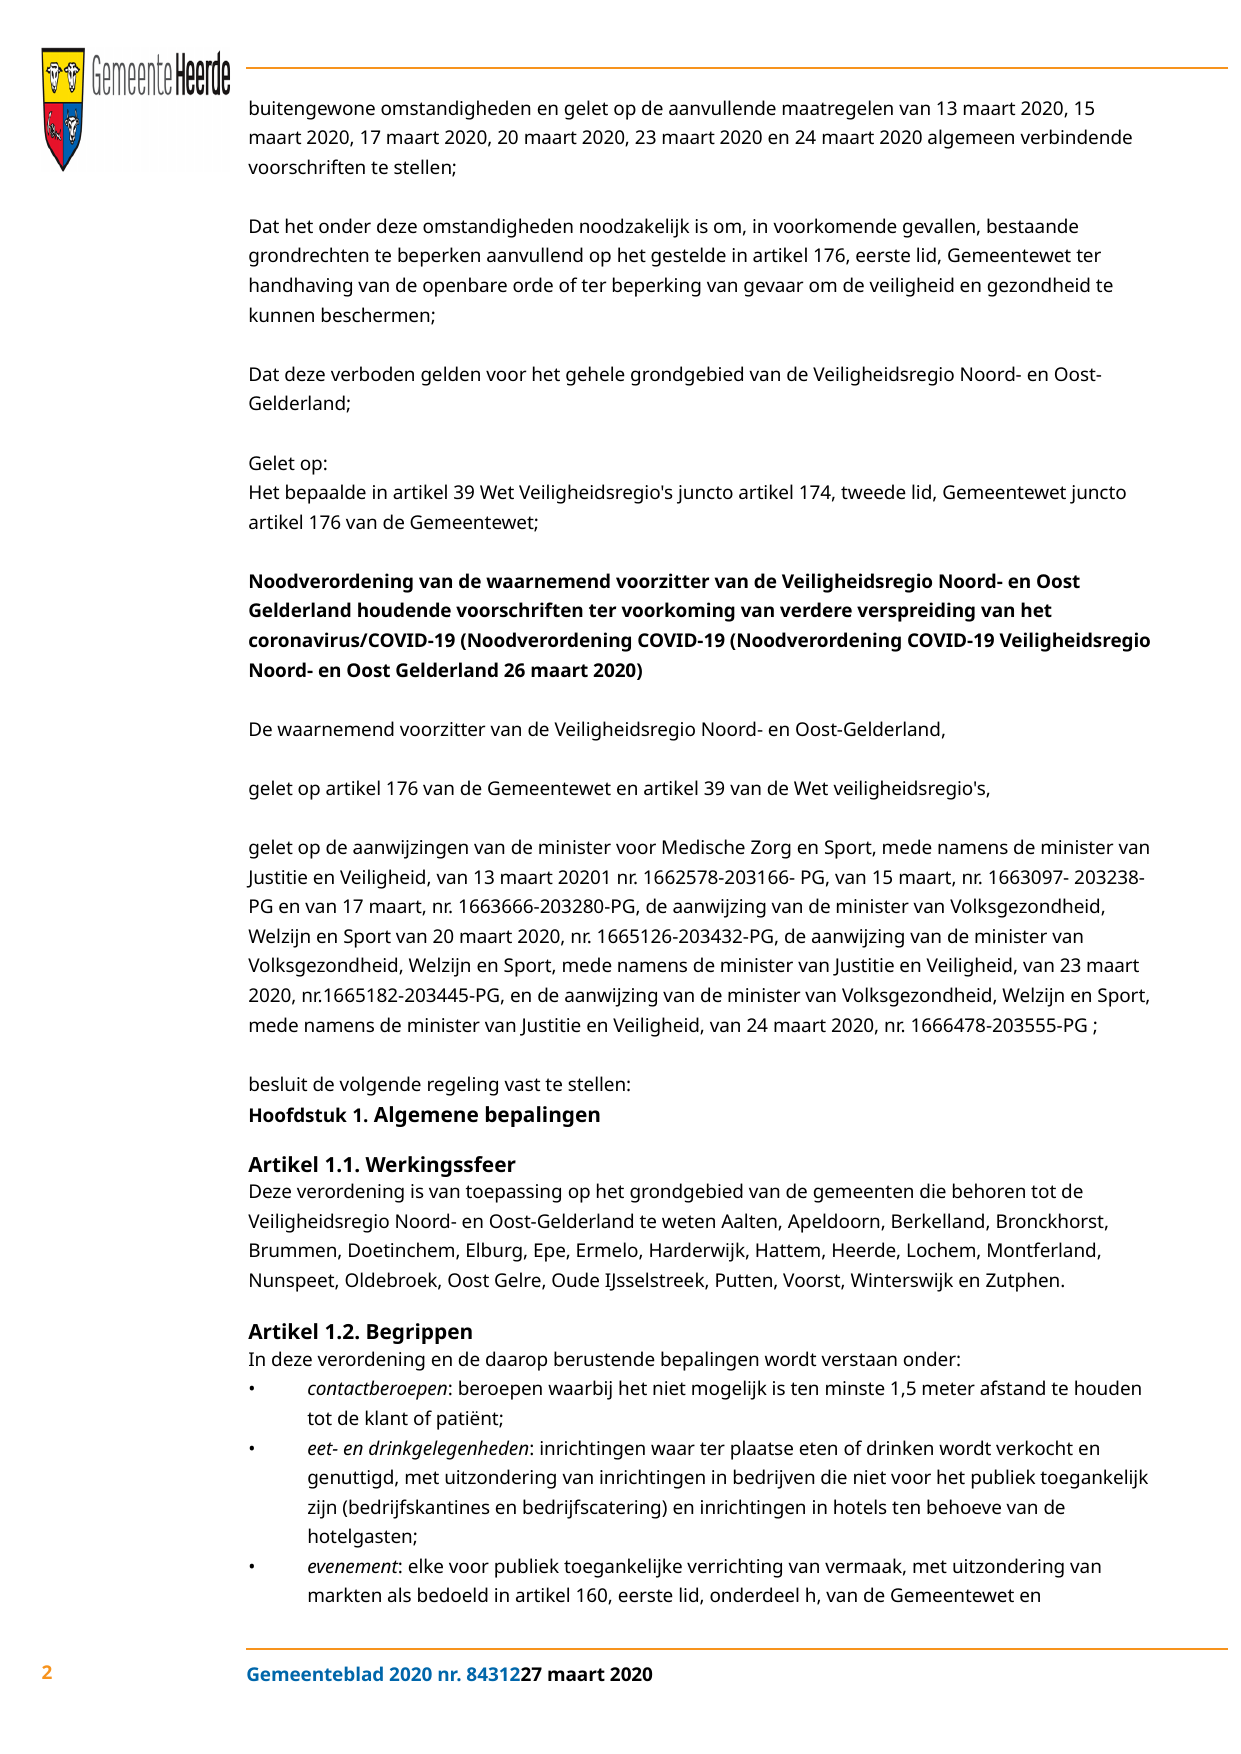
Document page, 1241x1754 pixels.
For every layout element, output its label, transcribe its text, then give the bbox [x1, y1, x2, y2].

text Noodverordening van de waarnemend voorzitter van de Veiligheidsregio Noord- en Oost­ Gelderland houdende voorschriften ter voorkoming van verdere verspreiding van het coronavirus/COVID-19 (Noodverordening COVID-19 (Noodverordening COVID-19 Veiligheidsregio Noord- en Oost­ Gelderland 26 maart 2020) [248, 568, 1152, 683]
list contactberoepen: beroepen waarbij het niet mogelijk is ten minste 1,5 meter afstand te houden tot de klant of patiënt; [248, 1376, 1152, 1431]
text besluit de volgende regeling vast te stellen: [248, 1071, 1152, 1097]
text Artikel 1.2. Begrippen [248, 1317, 1152, 1346]
text Gelet op: [248, 450, 1152, 476]
text Dat deze verboden gelden voor het gehele grondgebied van de Veiligheidsregio Noord- en Oost-Gelderland; [248, 361, 1152, 416]
text Deze verordening is van toepassing op het grondgebied van de gemeenten die behoren tot de Veiligheidsregio Noord- en Oost-Gelderland te weten Aalten, Apeldoorn, Berkelland, Bronckhorst, Brummen, Doetinchem, Elburg, Epe, Ermelo, Harderwijk, Hattem, Heerde, Lochem, Montferland, Nunspeet, Oldebroek, Oost Gelre, Oude IJsselstreek, Putten, Voorst, Winterswijk en Zutphen. [248, 1178, 1152, 1293]
text De waarnemend voorzitter van de Veiligheidsregio Noord- en Oost-Gelderland, [248, 716, 1152, 742]
text Het bepaalde in artikel 39 Wet Veiligheidsregio's juncto artikel 174, tweede lid, Gemeentewet juncto artikel 176 van de Gemeentewet; [248, 479, 1152, 535]
text In deze verordening en de daarop berustende bepalingen wordt verstaan onder: [248, 1346, 1152, 1372]
text Dat het onder deze omstandigheden noodzakelijk is om, in voorkomende gevallen, bestaande grondrechten te beperken aanvullend op het gestelde in artikel 176, eerste lid, Gemeentewet ter handhaving van de openbare orde of ter beperking van gevaar om de veiligheid en gezondheid te kunnen beschermen; [248, 213, 1152, 328]
list eet- en drinkgelegenheden: inrichtingen waar ter plaatse eten of drinken wordt verkocht en genuttigd, met uitzondering van inrichtingen in bedrijven die niet voor het publiek toegankelijk zijn (bedrijfskantines en bedrijfscatering) en inrichtingen in hotels ten behoeve van de hotelgasten; [248, 1435, 1152, 1549]
list evenement: elke voor publiek toegankelijke verrichting van vermaak, met uitzondering van markten als bedoeld in artikel 160, eerste lid, onderdeel h, van de Gemeentewet en [248, 1553, 1152, 1608]
text Artikel 1.1. Werkingssfeer [248, 1150, 1152, 1178]
text Hoofdstuk 1. Algemene bepalingen [248, 1101, 1152, 1129]
text buitengewone omstandigheden en gelet op de aanvullende maatregelen van 13 maart 2020, 15 maart 2020, 17 maart 2020, 20 maart 2020, 23 maart 2020 en 24 maart 2020 algemeen verbindende voorschriften te stellen; [248, 95, 1152, 180]
picture [41, 47, 231, 172]
text gelet op artikel 176 van de Gemeentewet en artikel 39 van de Wet veiligheidsregio's, [248, 775, 1152, 801]
text gelet op de aanwijzingen van de minister voor Medische Zorg en Sport, mede namens de minister van Justitie en Veiligheid, van 13 maart 20201 nr. 1662578-203166- PG, van 15 maart, nr. 1663097- 203238-PG en van 17 maart, nr. 1663666-203280-PG, de aanwijzing van de minister van Volksgezondheid, Welzijn en Sport van 20 maart 2020, nr. 1665126-203432-PG, de aanwijzing van de minister van Volksgezondheid, Welzijn en Sport, mede namens de minister van Justitie en Veiligheid, van 23 maart 2020, nr.1665182-203445-PG, en de aanwijzing van de minister van Volksgezondheid, Welzijn en Sport, mede namens de minister van Justitie en Veiligheid, van 24 maart 2020, nr. 1666478-203555-PG ; [248, 834, 1152, 1038]
